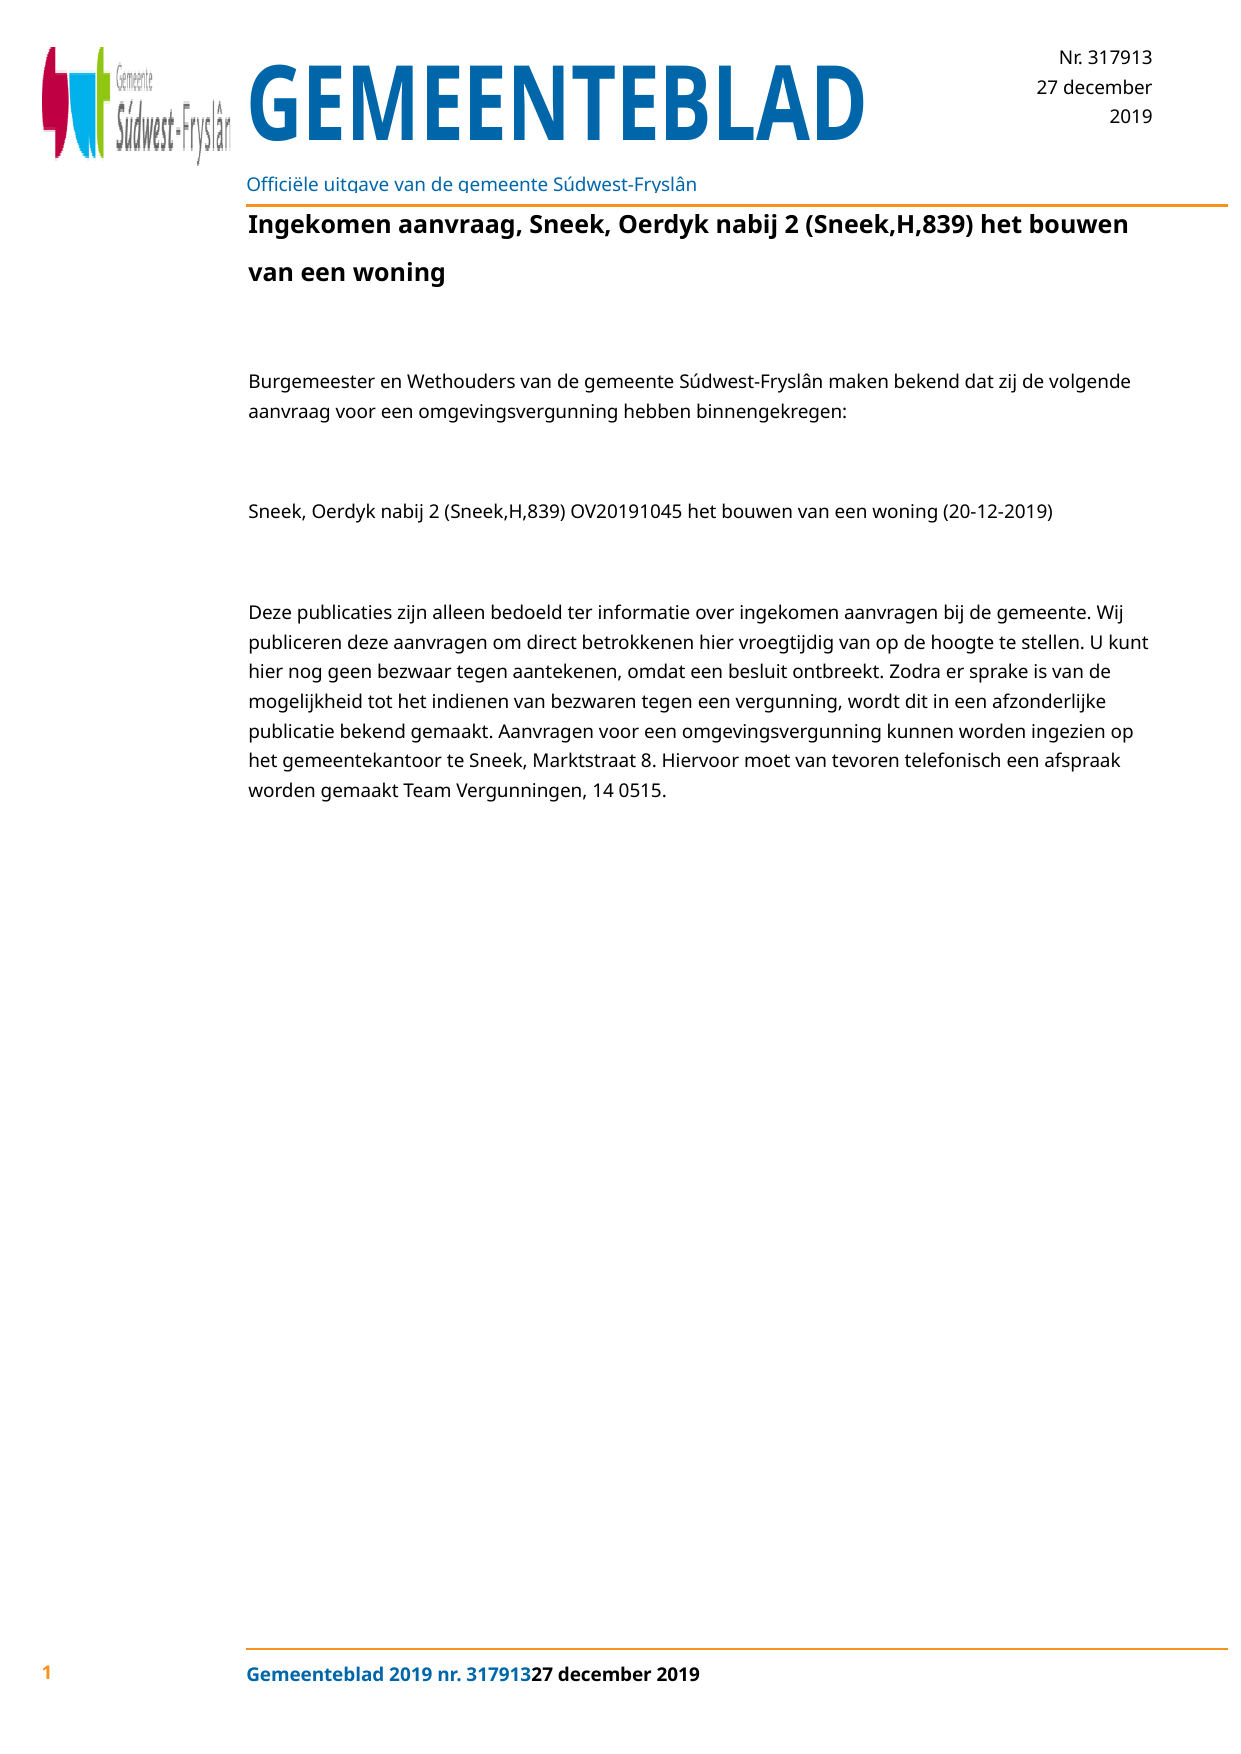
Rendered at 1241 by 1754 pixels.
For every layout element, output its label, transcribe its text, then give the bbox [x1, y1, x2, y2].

text Deze publicaties zijn alleen bedoeld ter informatie over ingekomen aanvragen bij de gemeente. Wij publiceren deze aanvragen om direct betrokkenen hier vroegtijdig van op de hoogte te stellen. U kunt hier nog geen bezwaar tegen aantekenen, omdat een besluit ontbreekt. Zodra er sprake is van de mogelijkheid tot het indienen van bezwaren tegen een vergunning, wordt dit in een afzonderlijke publicatie bekend gemaakt. Aanvragen voor een omgevingsvergunning kunnen worden ingezien op het gemeentekantoor te Sneek, Marktstraat 8. Hiervoor moet van tevoren telefonisch een afspraak worden gemaakt Team Vergunningen, 14 0515. [248, 599, 1152, 803]
text Burgemeester en Wethouders van de gemeente Súdwest-Fryslân maken bekend dat zij de volgende aanvraag voor een omgevingsvergunning hebben binnengekregen: [248, 368, 1152, 424]
text Sneek, Oerdyk nabij 2 (Sneek,H,839) OV20191045 het bouwen van een woning (20-12-2019) [248, 499, 1152, 524]
picture [41, 47, 231, 172]
text Ingekomen aanvraag, Sneek, Oerdyk nabij 2 (Sneek,H,839) het bouwen van een woning [248, 207, 1152, 288]
